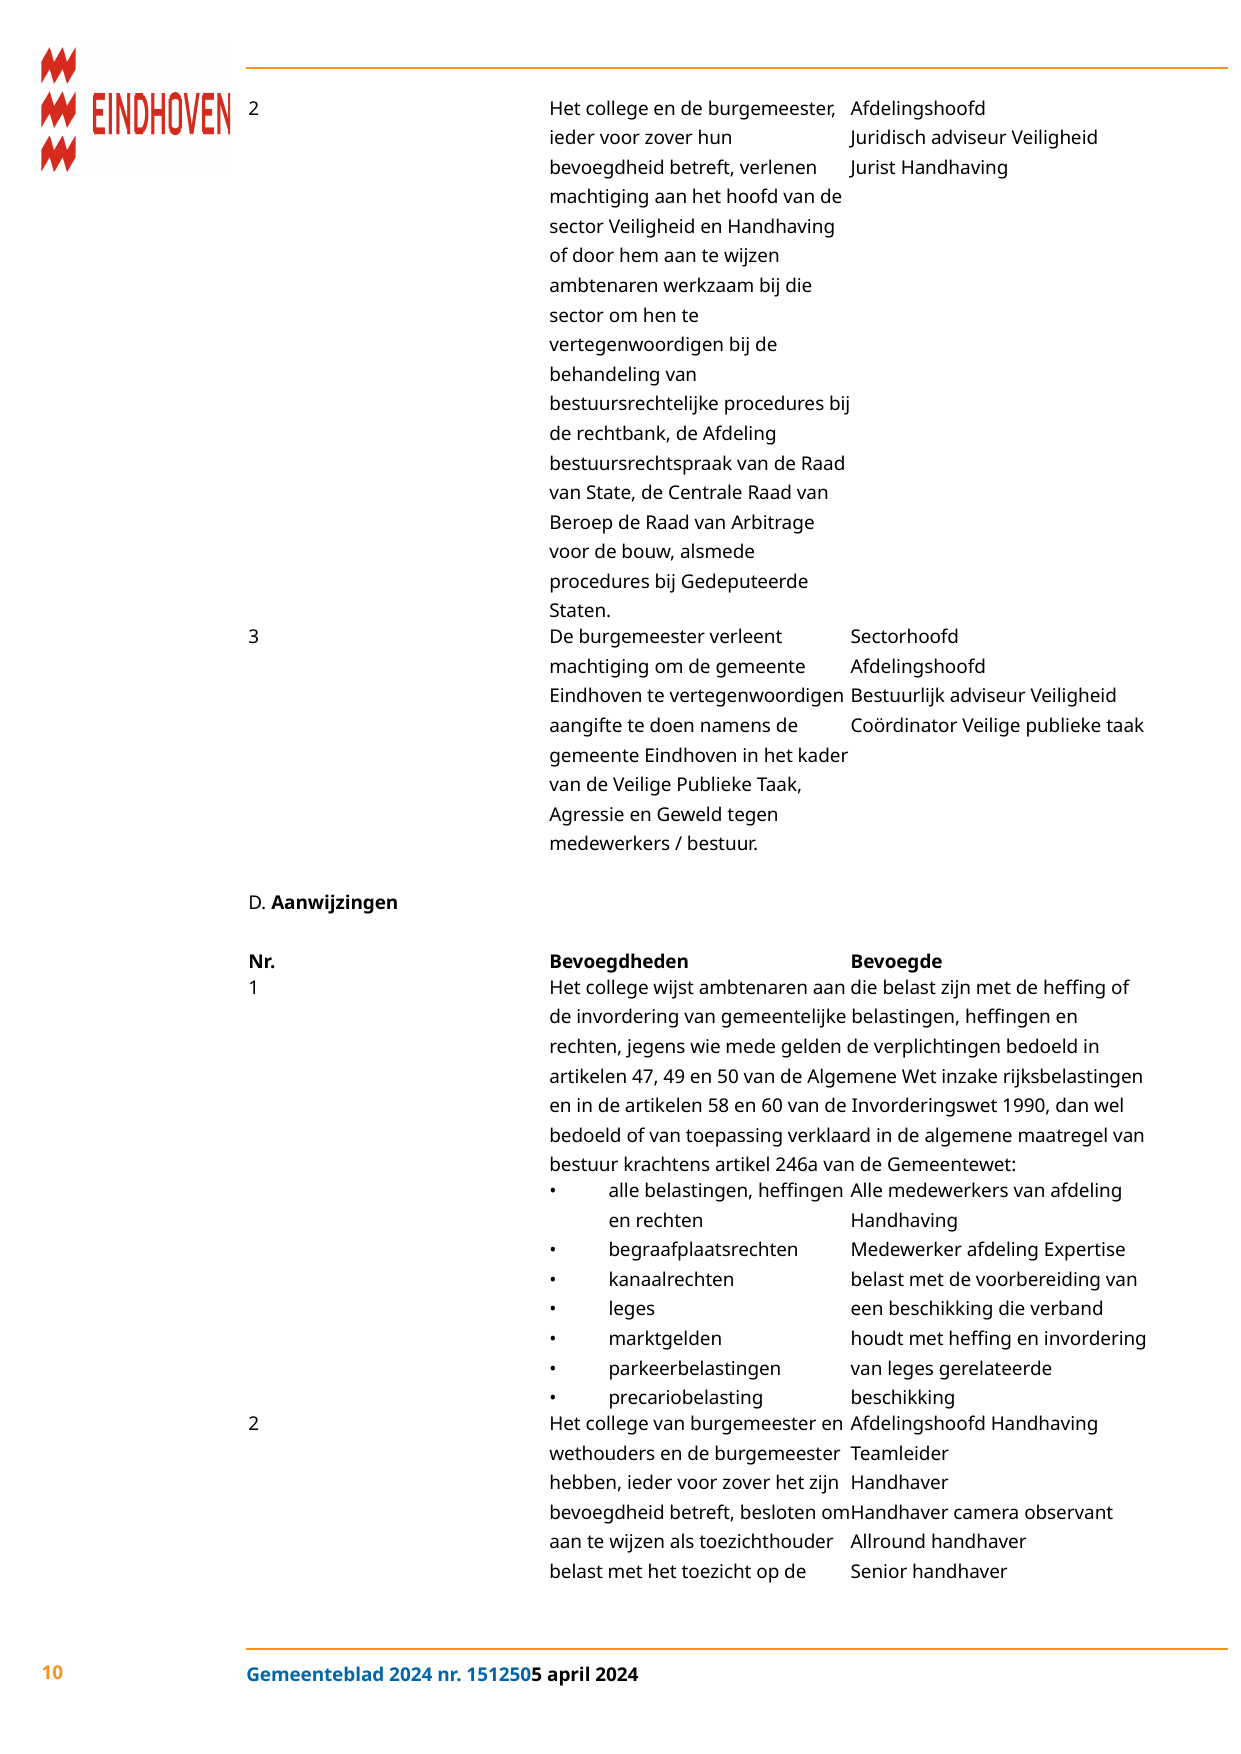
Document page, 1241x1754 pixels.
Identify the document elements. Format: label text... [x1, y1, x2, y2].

table_cell Alle medewerkers van afdeling Handhaving Medewerker afdeling Expertise belast met de voorbereiding van een beschikking die verband houdt met heffing en invordering van leges gerelateerde beschikking [850, 1177, 1152, 1410]
table_cell alle belastingen, heffingen en rechten begraafplaatsrechten kanaalrechten leges marktgelden parkeerbelastingen precariobelasting [549, 1177, 850, 1410]
picture [41, 47, 231, 172]
text D. Aanwijzingen [248, 889, 1152, 915]
table_header Bevoegdheden [549, 948, 850, 974]
table_cell Sectorhoofd Afdelingshoofd Bestuurlijk adviseur Veiligheid Coördinator Veilige publieke taak [850, 624, 1152, 856]
table_cell 3 [248, 624, 549, 856]
table_header Nr. [248, 948, 549, 974]
table_cell 1 [248, 974, 549, 1177]
table_cell Het college en de burgemeester, ieder voor zover hun bevoegdheid betreft, verlenen machtiging aan het hoofd van de sector Veiligheid en Handhaving of door hem aan te wijzen ambtenaren werkzaam bij die sector om hen te vertegenwoordigen bij de behandeling van bestuursrechtelijke procedures bij de rechtbank, de Afdeling bestuursrechtspraak van de Raad van State, de Centrale Raad van Beroep de Raad van Arbitrage voor de bouw, alsmede procedures bij Gedeputeerde Staten. [549, 95, 850, 623]
table_cell Het college van burgemeester en wethouders en de burgemeester hebben, ieder voor zover het zijn bevoegdheid betreft, besloten om aan te wijzen als toezichthouder belast met het toezicht op de [549, 1410, 850, 1584]
table_cell Afdelingshoofd Handhaving Teamleider Handhaver Handhaver camera observant Allround handhaver Senior handhaver [850, 1410, 1152, 1584]
table_cell Afdelingshoofd Juridisch adviseur Veiligheid Jurist Handhaving [850, 95, 1152, 623]
table_header Bevoegde [850, 948, 1152, 974]
table_cell De burgemeester verleent machtiging om de gemeente Eindhoven te vertegenwoordigen aangifte te doen namens de gemeente Eindhoven in het kader van de Veilige Publieke Taak, Agressie en Geweld tegen medewerkers / bestuur. [549, 624, 850, 856]
table_cell [248, 1177, 549, 1410]
table_cell Het college wijst ambtenaren aan die belast zijn met de heffing of de invordering van gemeentelijke belastingen, heffingen en rechten, jegens wie mede gelden de verplichtingen bedoeld in artikelen 47, 49 en 50 van de Algemene Wet inzake rijksbelastingen en in de artikelen 58 en 60 van de Invorderingswet 1990, dan wel bedoeld of van toepassing verklaard in de algemene maatregel van bestuur krachtens artikel 246a van de Gemeentewet: [549, 974, 1152, 1177]
table_cell 2 [248, 95, 549, 623]
table_cell 2 [248, 1410, 549, 1584]
